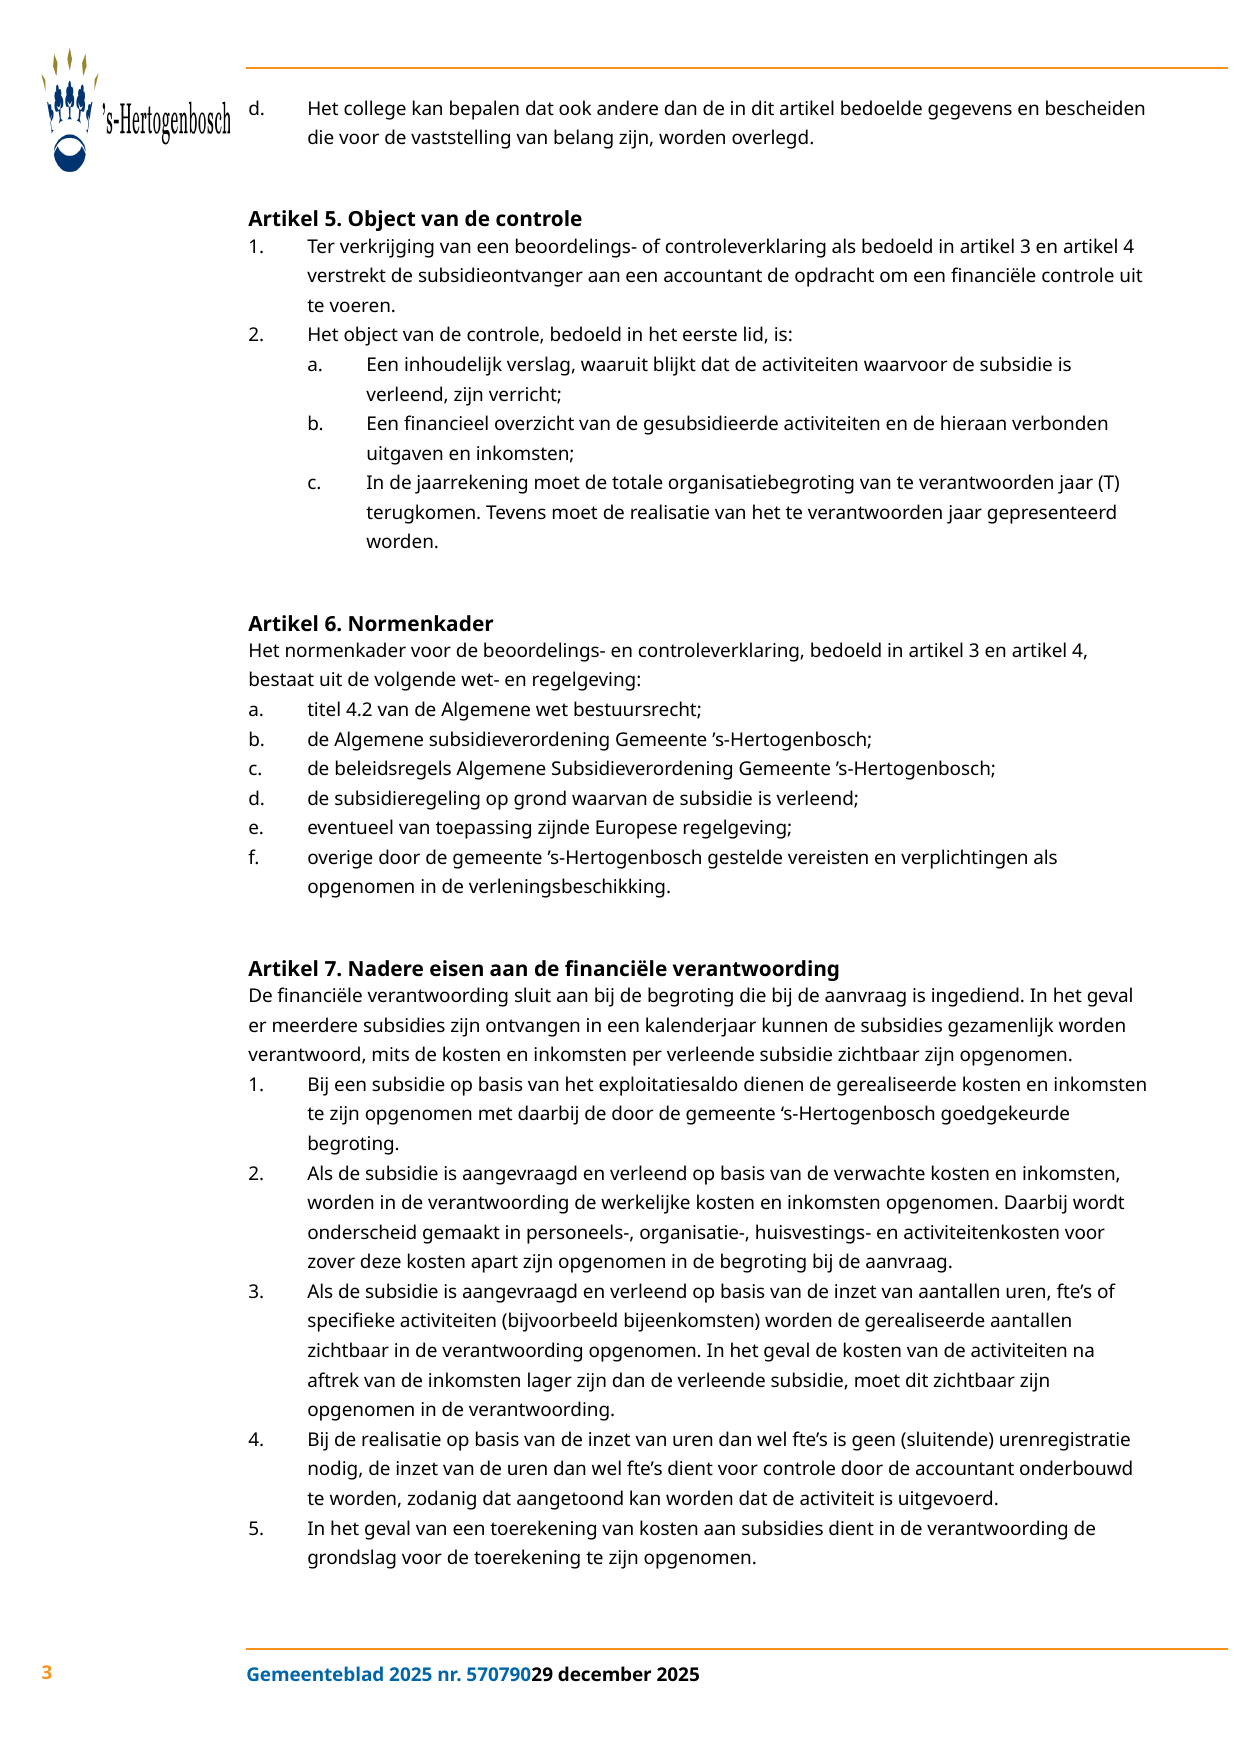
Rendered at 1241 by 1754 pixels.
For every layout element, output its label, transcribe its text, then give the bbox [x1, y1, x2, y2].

list Een inhoudelijk verslag, waaruit blijkt dat de activiteiten waarvoor de subsidie is verleend, zijn verricht; [307, 351, 1152, 406]
list In het geval van een toerekening van kosten aan subsidies dient in de verantwoording de grondslag voor de toerekening te zijn opgenomen. [248, 1515, 1152, 1570]
list Het college kan bepalen dat ook andere dan de in dit artikel bedoelde gegevens en bescheiden die voor de vaststelling van belang zijn, worden overlegd. [248, 95, 1152, 150]
list Een financieel overzicht van de gesubsidieerde activiteiten en de hieraan verbonden uitgaven en inkomsten; [307, 410, 1152, 466]
list de Algemene subsidieverordening Gemeente ’s-Hertogenbosch; [248, 726, 1152, 752]
text Het normenkader voor de beoordelings- en controleverklaring, bedoeld in artikel 3 en artikel 4, bestaat uit de volgende wet- en regelgeving: [248, 637, 1152, 692]
text Artikel 6. Normenkader [248, 609, 1152, 637]
list Als de subsidie is aangevraagd en verleend op basis van de inzet van aantallen uren, fte’s of specifieke activiteiten (bijvoorbeeld bijeenkomsten) worden de gerealiseerde aantallen zichtbaar in de verantwoording opgenomen. In het geval de kosten van de activiteiten na aftrek van de inkomsten lager zijn dan de verleende subsidie, moet dit zichtbaar zijn opgenomen in de verantwoording. [248, 1278, 1152, 1422]
list Bij een subsidie op basis van het exploitatiesaldo dienen de gerealiseerde kosten en inkomsten te zijn opgenomen met daarbij de door de gemeente ‘s-Hertogenbosch goedgekeurde begroting. [248, 1071, 1152, 1156]
picture [41, 47, 231, 172]
list eventueel van toepassing zijnde Europese regelgeving; [248, 814, 1152, 840]
text De financiële verantwoording sluit aan bij de begroting die bij de aanvraag is ingediend. In het geval er meerdere subsidies zijn ontvangen in een kalenderjaar kunnen de subsidies gezamenlijk worden verantwoord, mits de kosten en inkomsten per verleende subsidie zichtbaar zijn opgenomen. [248, 982, 1152, 1067]
list de beleidsregels Algemene Subsidieverordening Gemeente ’s-Hertogenbosch; [248, 755, 1152, 781]
text Artikel 5. Object van de controle [248, 204, 1152, 233]
text Artikel 7. Nadere eisen aan de financiële verantwoording [248, 954, 1152, 982]
list de subsidieregeling op grond waarvan de subsidie is verleend; [248, 785, 1152, 811]
list In de jaarrekening moet de totale organisatiebegroting van te verantwoorden jaar (T) terugkomen. Tevens moet de realisatie van het te verantwoorden jaar gepresenteerd worden. [307, 469, 1152, 554]
list Het object van de controle, bedoeld in het eerste lid, is: [248, 322, 1152, 347]
list Ter verkrijging van een beoordelings- of controleverklaring als bedoeld in artikel 3 en artikel 4 verstrekt de subsidieontvanger aan een accountant de opdracht om een financiële controle uit te voeren. [248, 233, 1152, 318]
list Als de subsidie is aangevraagd en verleend op basis van de verwachte kosten en inkomsten, worden in de verantwoording de werkelijke kosten en inkomsten opgenomen. Daarbij wordt onderscheid gemaakt in personeels-, organisatie-, huisvestings- en activiteitenkosten voor zover deze kosten apart zijn opgenomen in de begroting bij de aanvraag. [248, 1160, 1152, 1274]
list overige door de gemeente ’s-Hertogenbosch gestelde vereisten en verplichtingen als opgenomen in de verleningsbeschikking. [248, 844, 1152, 899]
list Bij de realisatie op basis van de inzet van uren dan wel fte’s is geen (sluitende) urenregistratie nodig, de inzet van de uren dan wel fte’s dient voor controle door de accountant onderbouwd te worden, zodanig dat aangetoond kan worden dat de activiteit is uitgevoerd. [248, 1426, 1152, 1511]
list titel 4.2 van de Algemene wet bestuursrecht; [248, 696, 1152, 722]
